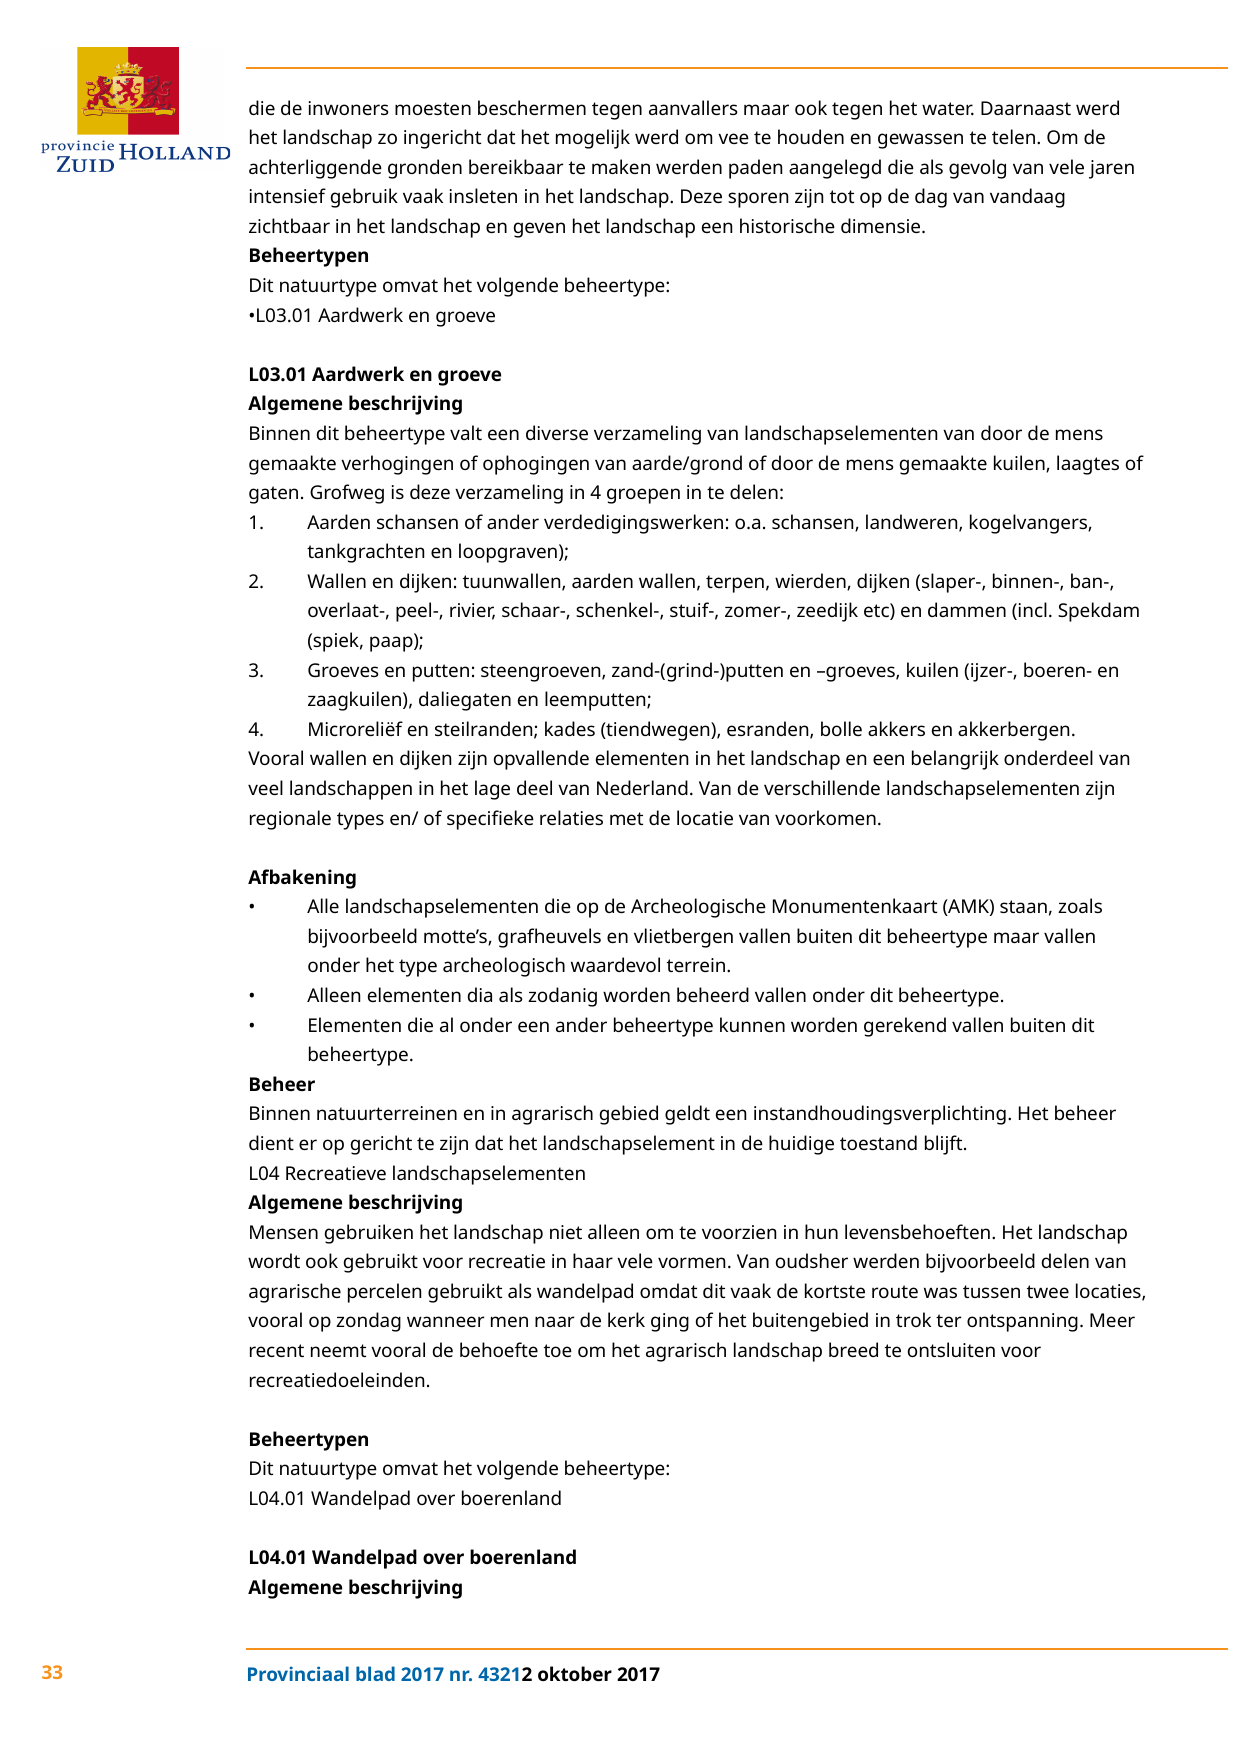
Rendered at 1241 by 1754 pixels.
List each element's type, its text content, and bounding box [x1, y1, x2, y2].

list Aarden schansen of ander verdedigingswerken: o.a. schansen, landweren, kogelvangers, tankgrachten en loopgraven); [248, 509, 1152, 564]
list Alleen elementen dia als zodanig worden beheerd vallen onder dit beheertype. [248, 982, 1152, 1008]
text •L03.01 Aardwerk en groeve [248, 302, 1152, 328]
text Beheer [248, 1071, 1152, 1097]
text Beheertypen [248, 243, 1152, 268]
list Groeves en putten: steengroeven, zand-(grind-)putten en –groeves, kuilen (ijzer-, boeren- en zaagkuilen), daliegaten en leemputten; [248, 657, 1152, 712]
text Binnen natuurterreinen en in agrarisch gebied geldt een instandhoudingsverplichting. Het beheer dient er op gericht te zijn dat het landschapselement in de huidige toestand blijft. [248, 1101, 1152, 1156]
text die de inwoners moesten beschermen tegen aanvallers maar ook tegen het water. Daarnaast werd het landschap zo ingericht dat het mogelijk werd om vee te houden en gewassen te telen. Om de achterliggende gronden bereikbaar te maken werden paden aangelegd die als gevolg van vele jaren intensief gebruik vaak insleten in het landschap. Deze sporen zijn tot op de dag van vandaag zichtbaar in het landschap en geven het landschap een historische dimensie. [248, 95, 1152, 239]
text Algemene beschrijving [248, 1189, 1152, 1215]
text Vooral wallen en dijken zijn opvallende elementen in het landschap en een belangrijk onderdeel van veel landschappen in het lage deel van Nederland. Van de verschillende landschapselementen zijn regionale types en/ of specifieke relaties met de locatie van voorkomen. [248, 746, 1152, 831]
list Alle landschapselementen die op de Archeologische Monumentenkaart (AMK) staan, zoals bijvoorbeeld motte’s, grafheuvels en vlietbergen vallen buiten dit beheertype maar vallen onder het type archeologisch waardevol terrein. [248, 893, 1152, 978]
picture [41, 47, 231, 172]
text Binnen dit beheertype valt een diverse verzameling van landschapselementen van door de mens gemaakte verhogingen of ophogingen van aarde/grond of door de mens gemaakte kuilen, laagtes of gaten. Grofweg is deze verzameling in 4 groepen in te delen: [248, 420, 1152, 505]
text L04.01 Wandelpad over boerenland [248, 1485, 1152, 1511]
list Wallen en dijken: tuunwallen, aarden wallen, terpen, wierden, dijken (slaper-, binnen-, ban-, overlaat-, peel-, rivier, schaar-, schenkel-, stuif-, zomer-, zeedijk etc) en dammen (incl. Spekdam (spiek, paap); [248, 568, 1152, 653]
text Afbakening [248, 864, 1152, 890]
text Algemene beschrijving [248, 1574, 1152, 1600]
text L04 Recreatieve landschapselementen [248, 1160, 1152, 1186]
text Algemene beschrijving [248, 391, 1152, 416]
text L04.01 Wandelpad over boerenland [248, 1544, 1152, 1570]
text L03.01 Aardwerk en groeve [248, 361, 1152, 387]
text Dit natuurtype omvat het volgende beheertype: [248, 272, 1152, 298]
list Elementen die al onder een ander beheertype kunnen worden gerekend vallen buiten dit beheertype. [248, 1012, 1152, 1067]
text Beheertypen [248, 1426, 1152, 1452]
list Microreliëf en steilranden; kades (tiendwegen), esranden, bolle akkers en akkerbergen. [248, 716, 1152, 742]
text Mensen gebruiken het landschap niet alleen om te voorzien in hun levensbehoeften. Het landschap wordt ook gebruikt voor recreatie in haar vele vormen. Van oudsher werden bijvoorbeeld delen van agrarische percelen gebruikt als wandelpad omdat dit vaak de kortste route was tussen twee locaties, vooral op zondag wanneer men naar de kerk ging of het buitengebied in trok ter ontspanning. Meer recent neemt vooral de behoefte toe om het agrarisch landschap breed te ontsluiten voor recreatiedoeleinden. [248, 1219, 1152, 1393]
text Dit natuurtype omvat het volgende beheertype: [248, 1456, 1152, 1481]
